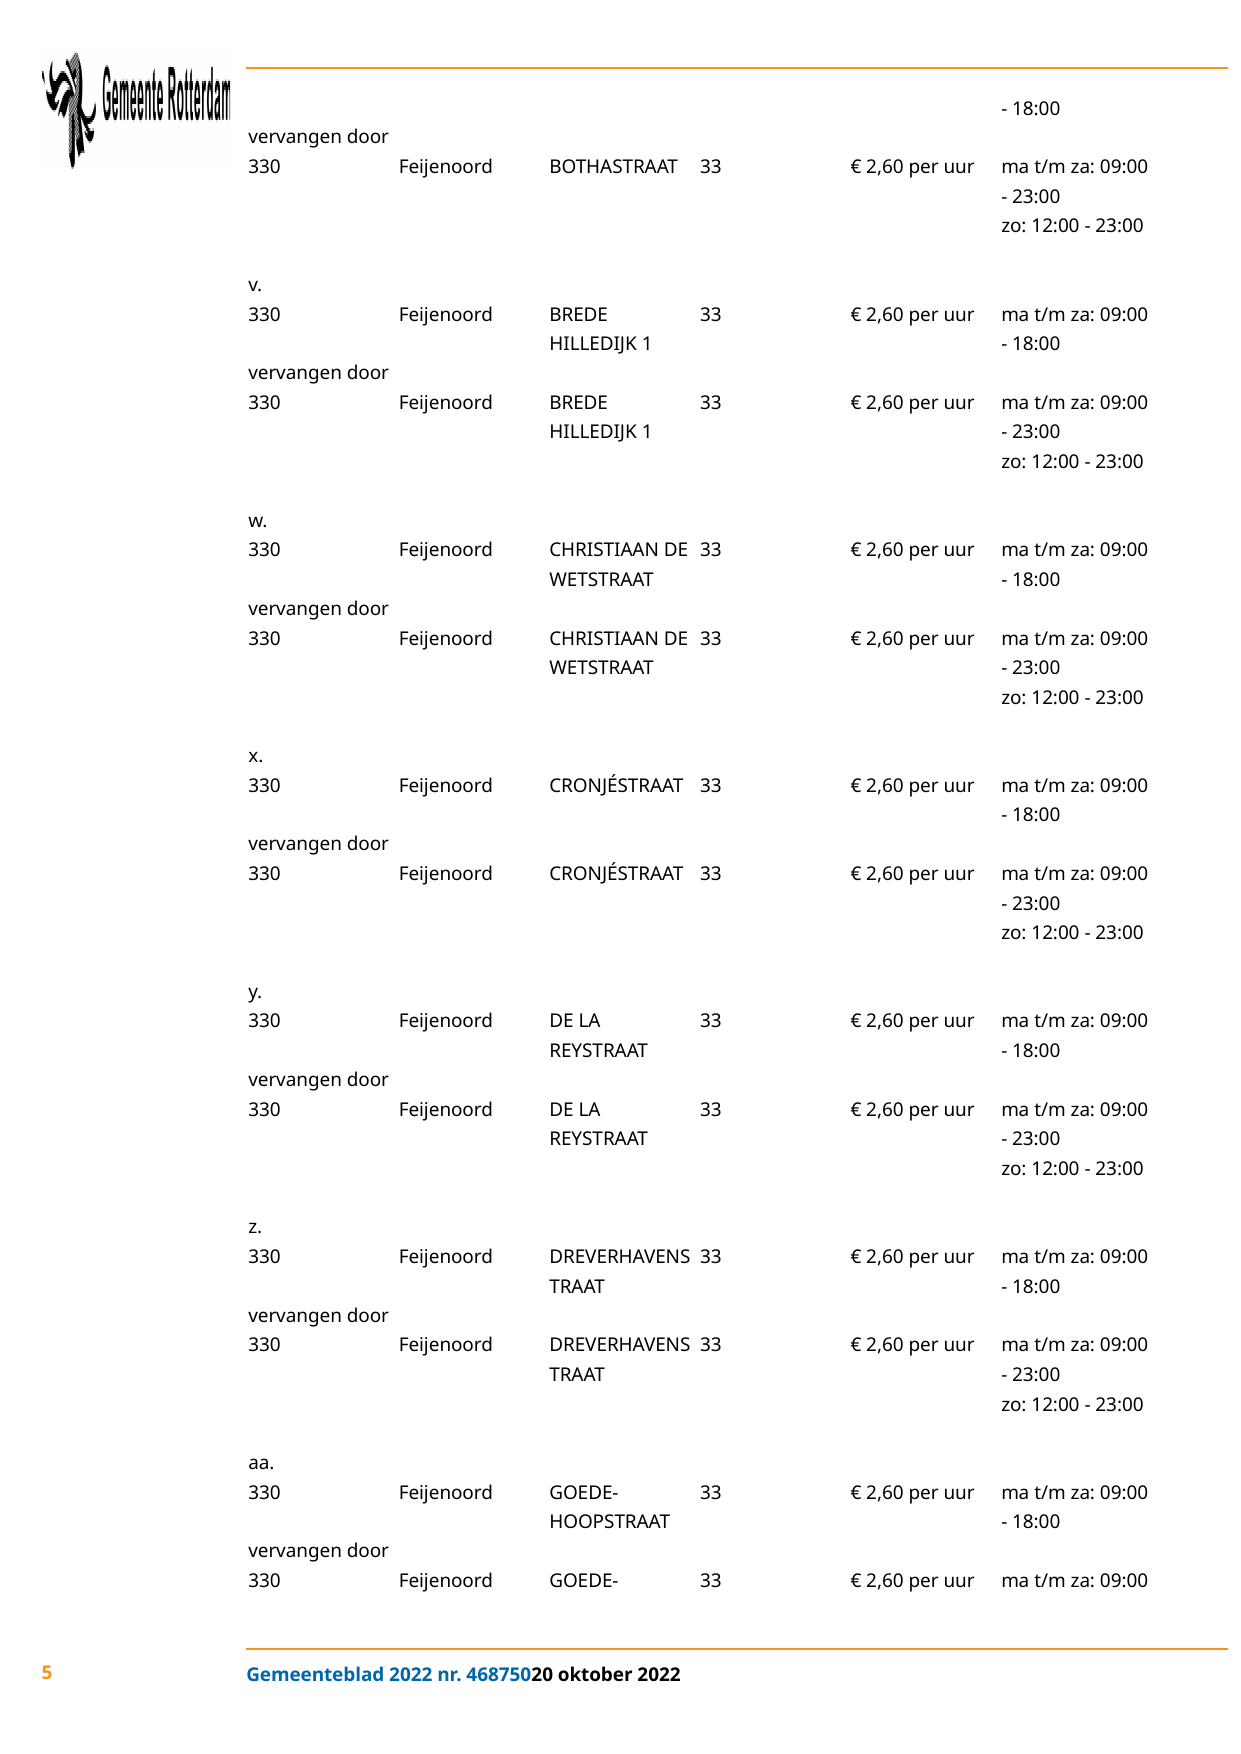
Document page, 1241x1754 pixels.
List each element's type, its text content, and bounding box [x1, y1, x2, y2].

table_header 330 [248, 772, 398, 827]
table_header DE LA REYSTRAAT [549, 1096, 700, 1181]
table_header BREDE HILLEDIJK 1 [549, 389, 700, 474]
table_header ma t/m za: 09:00 - 23:00 zo: 12:00 - 23:00 [1001, 1332, 1152, 1416]
picture [41, 47, 231, 172]
table_header Feijenoord [399, 1096, 549, 1181]
table_header € 2,60 per uur [850, 1332, 1001, 1416]
table_header € 2,60 per uur [850, 1479, 1001, 1534]
table_header Feijenoord [399, 1479, 549, 1534]
table_header € 2,60 per uur [850, 772, 1001, 827]
table_header € 2,60 per uur [850, 389, 1001, 474]
table_header 33 [700, 154, 850, 238]
table_header BOTHASTRAAT [549, 154, 700, 238]
text v. [248, 271, 1152, 297]
table_header € 2,60 per uur [850, 536, 1001, 592]
table_header GOEDE-HOOPSTRAAT [549, 1479, 700, 1534]
table_header GOEDE- [549, 1567, 700, 1593]
table_header 330 [248, 860, 398, 945]
table_header 33 [700, 536, 850, 592]
table_header 33 [700, 1479, 850, 1534]
table_header 330 [248, 389, 398, 474]
table_header 330 [248, 301, 398, 356]
table_header DREVERHAVENSTRAAT [549, 1243, 700, 1299]
text vervangen door [248, 1066, 1152, 1092]
text w. [248, 507, 1152, 532]
table_header 33 [700, 625, 850, 709]
table_header 330 [248, 625, 398, 709]
table_header 330 [248, 536, 398, 592]
table_header € 2,60 per uur [850, 860, 1001, 945]
table_header 330 [248, 1008, 398, 1063]
table_header [850, 95, 1001, 121]
table_header 33 [700, 389, 850, 474]
table_header Feijenoord [399, 1332, 549, 1416]
table_header € 2,60 per uur [850, 1243, 1001, 1299]
table_header CRONJÉSTRAAT [549, 772, 700, 827]
table_header 33 [700, 301, 850, 356]
table_header € 2,60 per uur [850, 301, 1001, 356]
table_header DREVERHAVENSTRAAT [549, 1332, 700, 1416]
text aa. [248, 1449, 1152, 1475]
table_header Feijenoord [399, 389, 549, 474]
text vervangen door [248, 1302, 1152, 1328]
table_header ma t/m za: 09:00 - 18:00 [1001, 301, 1152, 356]
table_header ma t/m za: 09:00 - 18:00 [1001, 1008, 1152, 1063]
table_header DE LA REYSTRAAT [549, 1008, 700, 1063]
table_header CRONJÉSTRAAT [549, 860, 700, 945]
table_header Feijenoord [399, 1243, 549, 1299]
table_header [549, 95, 700, 121]
table_header 33 [700, 1567, 850, 1593]
table_header Feijenoord [399, 772, 549, 827]
table_header 33 [700, 1332, 850, 1416]
table_header 330 [248, 1567, 398, 1593]
table_header € 2,60 per uur [850, 1096, 1001, 1181]
table_header Feijenoord [399, 301, 549, 356]
table_header € 2,60 per uur [850, 1008, 1001, 1063]
table_header € 2,60 per uur [850, 625, 1001, 709]
table_header Feijenoord [399, 860, 549, 945]
table_header ma t/m za: 09:00 - 23:00 zo: 12:00 - 23:00 [1001, 389, 1152, 474]
table_header Feijenoord [399, 536, 549, 592]
table_header ma t/m za: 09:00 [1001, 1567, 1152, 1593]
table_header ma t/m za: 09:00 - 18:00 [1001, 1243, 1152, 1299]
table_header 33 [700, 1243, 850, 1299]
table_header [700, 95, 850, 121]
table_header ma t/m za: 09:00 - 23:00 zo: 12:00 - 23:00 [1001, 154, 1152, 238]
table_header Feijenoord [399, 1008, 549, 1063]
table_header € 2,60 per uur [850, 1567, 1001, 1593]
text vervangen door [248, 595, 1152, 621]
table_header ma t/m za: 09:00 - 18:00 [1001, 772, 1152, 827]
table_header - 18:00 [1001, 95, 1152, 121]
table_header 330 [248, 1096, 398, 1181]
table_header 330 [248, 1243, 398, 1299]
table_header 33 [700, 860, 850, 945]
table_header € 2,60 per uur [850, 154, 1001, 238]
table_header Feijenoord [399, 154, 549, 238]
table_header Feijenoord [399, 1567, 549, 1593]
table_header 33 [700, 1008, 850, 1063]
table_header 330 [248, 1479, 398, 1534]
table_header Feijenoord [399, 625, 549, 709]
text x. [248, 742, 1152, 768]
table_header ma t/m za: 09:00 - 18:00 [1001, 536, 1152, 592]
table_header 330 [248, 1332, 398, 1416]
table_header ma t/m za: 09:00 - 23:00 zo: 12:00 - 23:00 [1001, 860, 1152, 945]
text y. [248, 978, 1152, 1004]
text vervangen door [248, 124, 1152, 149]
table_header CHRISTIAAN DE WETSTRAAT [549, 625, 700, 709]
table_header ma t/m za: 09:00 - 23:00 zo: 12:00 - 23:00 [1001, 625, 1152, 709]
table_header ma t/m za: 09:00 - 18:00 [1001, 1479, 1152, 1534]
table_header 33 [700, 772, 850, 827]
table_header 33 [700, 1096, 850, 1181]
text vervangen door [248, 359, 1152, 385]
text vervangen door [248, 831, 1152, 856]
table_header [399, 95, 549, 121]
text vervangen door [248, 1537, 1152, 1563]
table_header ma t/m za: 09:00 - 23:00 zo: 12:00 - 23:00 [1001, 1096, 1152, 1181]
table_header 330 [248, 154, 398, 238]
text z. [248, 1214, 1152, 1239]
table_header [248, 95, 398, 121]
table_header BREDE HILLEDIJK 1 [549, 301, 700, 356]
table_header CHRISTIAAN DE WETSTRAAT [549, 536, 700, 592]
